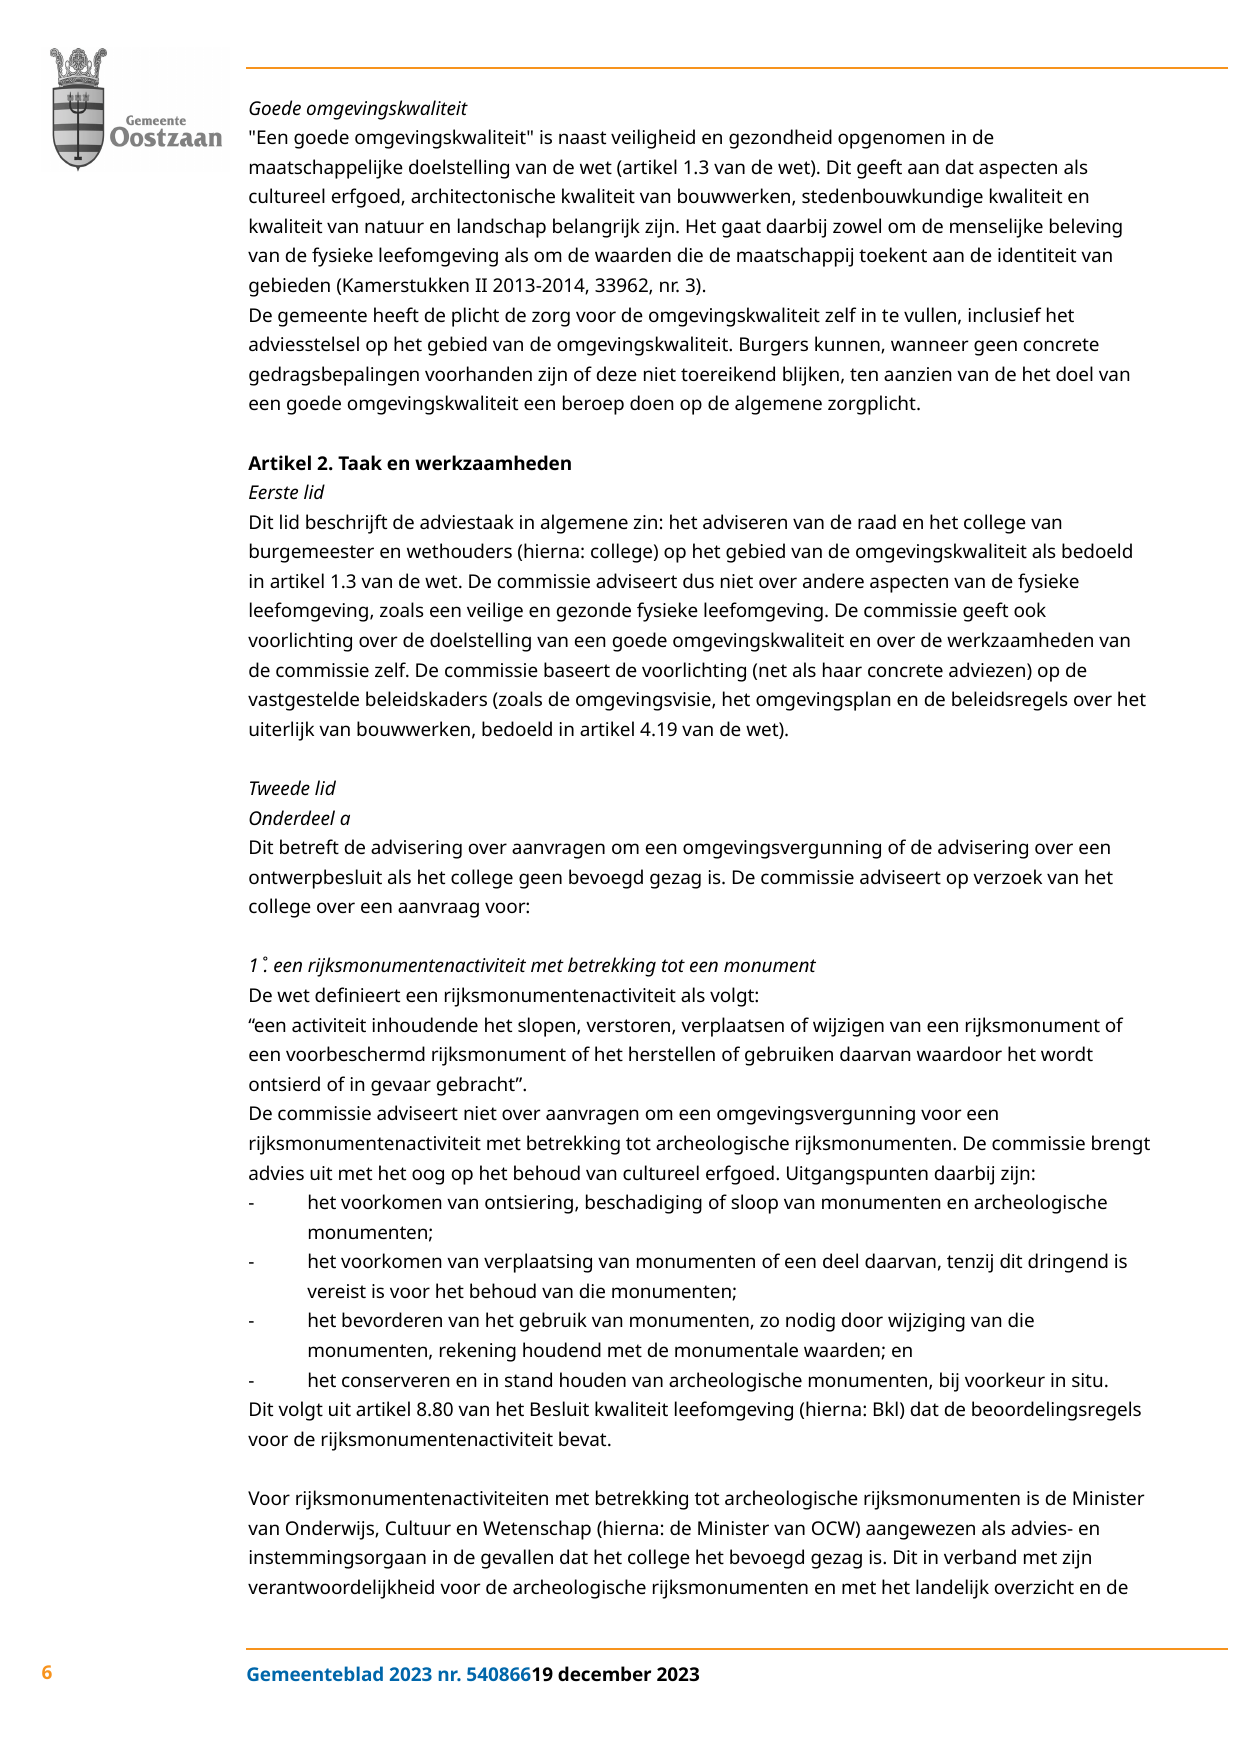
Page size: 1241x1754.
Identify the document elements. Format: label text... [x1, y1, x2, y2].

text 1 ̊. een rijksmonumentenactiviteit met betrekking tot een monument [248, 953, 1152, 978]
text Onderdeel a [248, 805, 1152, 831]
text Eerste lid [248, 479, 1152, 505]
text Dit lid beschrijft de adviestaak in algemene zin: het adviseren van de raad en het college van burgemeester en wethouders (hierna: college) op het gebied van de omgevingskwaliteit als bedoeld in artikel 1.3 van de wet. De commissie adviseert dus niet over andere aspecten van de fysieke leefomgeving, zoals een veilige en gezonde fysieke leefomgeving. De commissie geeft ook voorlichting over de doelstelling van een goede omgevingskwaliteit en over de werkzaamheden van de commissie zelf. De commissie baseert de voorlichting (net als haar concrete adviezen) op de vastgestelde beleidskaders (zoals de omgevingsvisie, het omgevingsplan en de beleidsregels over het uiterlijk van bouwwerken, bedoeld in artikel 4.19 van de wet). [248, 509, 1152, 742]
picture [41, 47, 231, 172]
text “een activiteit inhoudende het slopen, verstoren, verplaatsen of wijzigen van een rijksmonument of een voorbeschermd rijksmonument of het herstellen of gebruiken daarvan waardoor het wordt ontsierd of in gevaar gebracht”. [248, 1012, 1152, 1097]
list het voorkomen van ontsiering, beschadiging of sloop van monumenten en archeologische monumenten; [248, 1189, 1152, 1245]
text Goede omgevingskwaliteit [248, 95, 1152, 121]
text Voor rijksmonumentenactiviteiten met betrekking tot archeologische rijksmonumenten is de Minister van Onderwijs, Cultuur en Wetenschap (hierna: de Minister van OCW) aangewezen als advies- en instemmingsorgaan in de gevallen dat het college het bevoegd gezag is. Dit in verband met zijn verantwoordelijkheid voor de archeologische rijksmonumenten en met het landelijk overzicht en de [248, 1485, 1152, 1600]
text Dit betreft de advisering over aanvragen om een omgevingsvergunning of de advisering over een ontwerpbesluit als het college geen bevoegd gezag is. De commissie adviseert op verzoek van het college over een aanvraag voor: [248, 834, 1152, 919]
list het voorkomen van verplaatsing van monumenten of een deel daarvan, tenzij dit dringend is vereist is voor het behoud van die monumenten; [248, 1248, 1152, 1304]
list het bevorderen van het gebruik van monumenten, zo nodig door wijziging van die monumenten, rekening houdend met de monumentale waarden; en [248, 1308, 1152, 1363]
text De gemeente heeft de plicht de zorg voor de omgevingskwaliteit zelf in te vullen, inclusief het adviesstelsel op het gebied van de omgevingskwaliteit. Burgers kunnen, wanneer geen concrete gedragsbepalingen voorhanden zijn of deze niet toereikend blijken, ten aanzien van de het doel van een goede omgevingskwaliteit een beroep doen op de algemene zorgplicht. [248, 302, 1152, 416]
text Dit volgt uit artikel 8.80 van het Besluit kwaliteit leefomgeving (hierna: Bkl) dat de beoordelingsregels voor de rijksmonumentenactiviteit bevat. [248, 1396, 1152, 1452]
text Artikel 2. Taak en werkzaamheden [248, 450, 1152, 476]
text "Een goede omgevingskwaliteit" is naast veiligheid en gezondheid opgenomen in de maatschappelijke doelstelling van de wet (artikel 1.3 van de wet). Dit geeft aan dat aspecten als cultureel erfgoed, architectonische kwaliteit van bouwwerken, stedenbouwkundige kwaliteit en kwaliteit van natuur en landschap belangrijk zijn. Het gaat daarbij zowel om de menselijke beleving van de fysieke leefomgeving als om de waarden die de maatschappij toekent aan de identiteit van gebieden (Kamerstukken II 2013-2014, 33962, nr. 3). [248, 124, 1152, 298]
text De commissie adviseert niet over aanvragen om een omgevingsvergunning voor een rijksmonumentenactiviteit met betrekking tot archeologische rijksmonumenten. De commissie brengt advies uit met het oog op het behoud van cultureel erfgoed. Uitgangspunten daarbij zijn: [248, 1101, 1152, 1186]
text Tweede lid [248, 775, 1152, 801]
text De wet definieert een rijksmonumentenactiviteit als volgt: [248, 982, 1152, 1008]
list het conserveren en in stand houden van archeologische monumenten, bij voorkeur in situ. [248, 1367, 1152, 1393]
